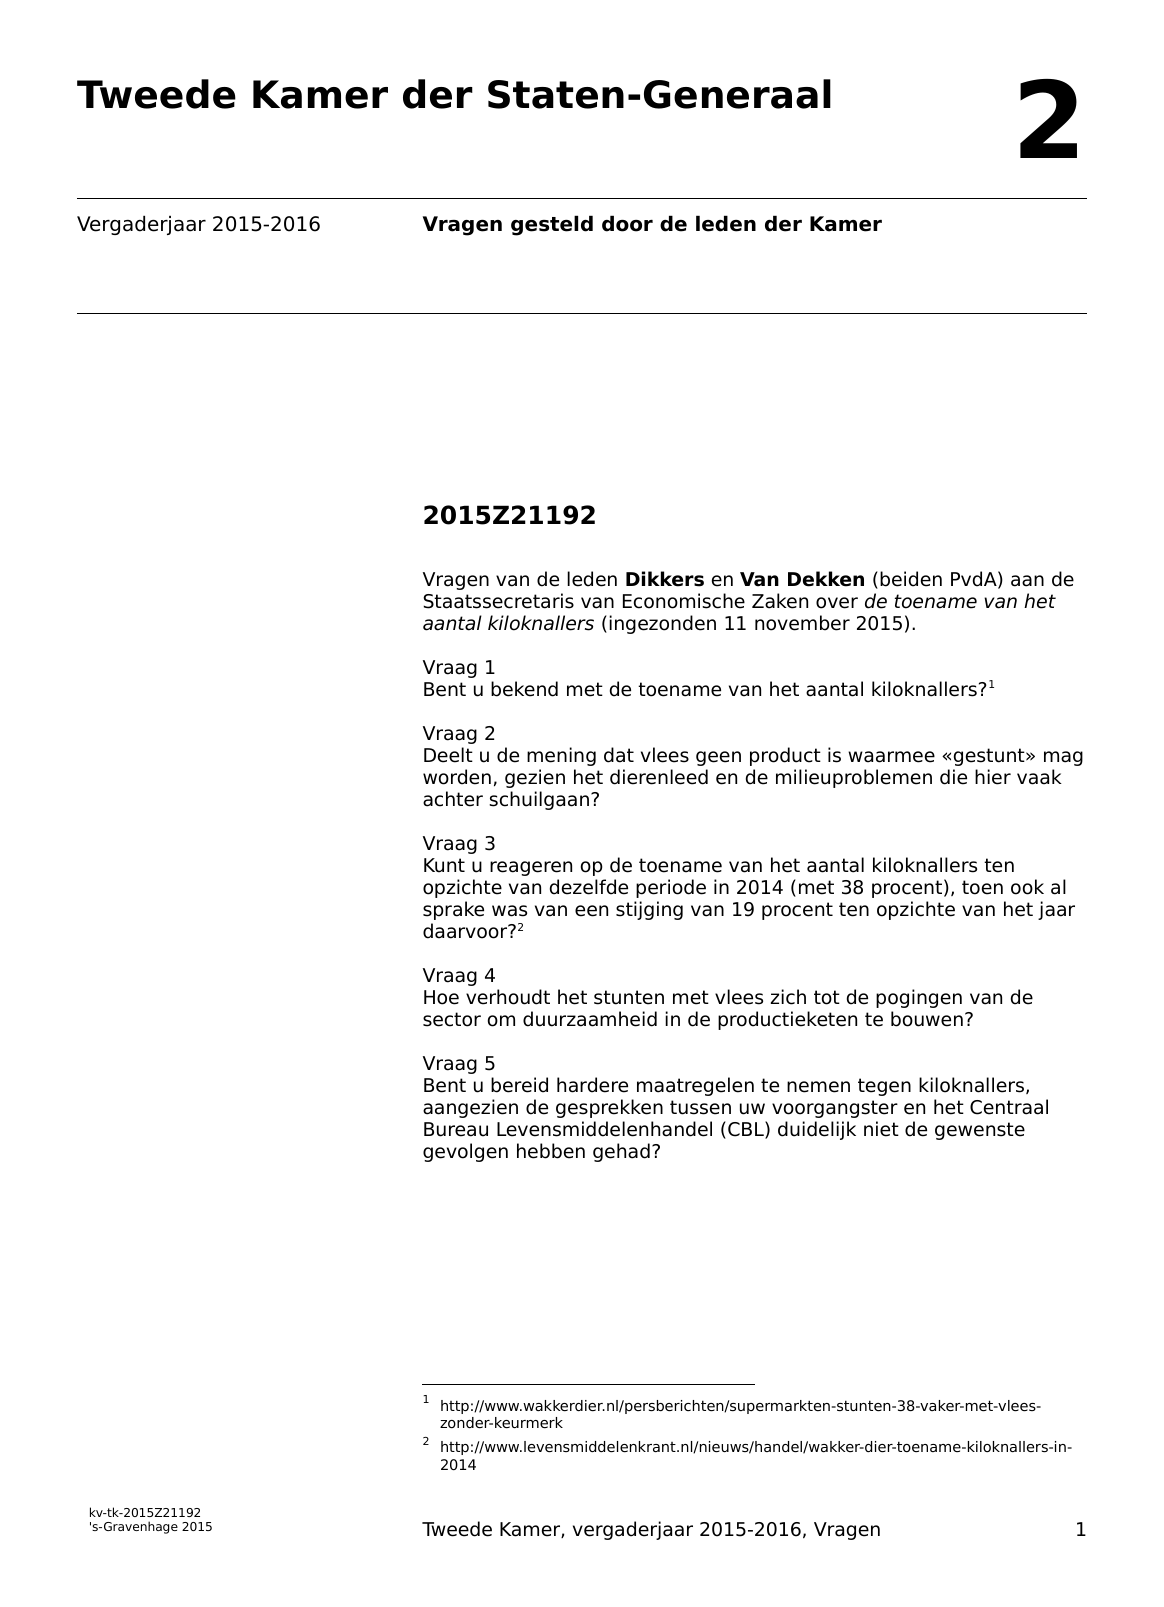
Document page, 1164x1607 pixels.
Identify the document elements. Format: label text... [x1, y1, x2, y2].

text Bent u bekend met de toename van het aantal kiloknallers? [422, 679, 1087, 701]
text Kunt u reageren op de toename van het aantal kiloknallers ten opzichte van dezelfde periode in 2014 (met 38 procent), toen ook al sprake was van een stijging van 19 procent ten opzichte van het jaar daarvoor? [422, 855, 1087, 943]
text Vraag 2 [422, 723, 1087, 745]
text Deelt u de mening dat vlees geen product is waarmee «gestunt» mag worden, gezien het dierenleed en de milieuproblemen die hier vaak achter schuilgaan? [422, 745, 1087, 811]
text Bent u bereid hardere maatregelen te nemen tegen kiloknallers, aangezien de gesprekken tussen uw voorgangster en het Centraal Bureau Levensmiddelenhandel (CBL) duidelijk niet de gewenste gevolgen hebben gehad? [422, 1075, 1087, 1163]
text 2015Z21192 [422, 501, 1087, 531]
text http://www.levensmiddelenkrant.nl/nieuws/handel/wakker-dier-toename-kiloknallers-in-2014 [422, 1435, 1087, 1474]
text Vraag 5 [422, 1053, 1087, 1075]
text Vragen van de leden Dikkers en Van Dekken (beiden PvdA) aan de Staatssecretaris van Economische Zaken over de toename van het aantal kiloknallers (ingezonden 11 november 2015). [422, 569, 1087, 635]
text Hoe verhoudt het stunten met vlees zich tot de pogingen van de sector om duurzaamheid in de productieketen te bouwen? [422, 987, 1087, 1031]
text Vraag 4 [422, 965, 1087, 987]
table_cell Vergaderjaar 2015-2016 [77, 199, 422, 313]
text 's-Gravenhage 2015 [88, 1520, 323, 1534]
text Vraag 3 [422, 833, 1087, 855]
text http://www.wakkerdier.nl/persberichten/supermarkten-stunten-38-vaker-met-vlees-zonder-keurmerk [422, 1393, 1087, 1432]
table_header Tweede Kamer der Staten-Generaal [77, 59, 886, 198]
text Vraag 1 [422, 657, 1087, 679]
table_cell Vragen gesteld door de leden der Kamer [422, 199, 1087, 313]
table_header 2 [886, 59, 1087, 198]
text kv-tk-2015Z21192 [88, 1506, 323, 1520]
